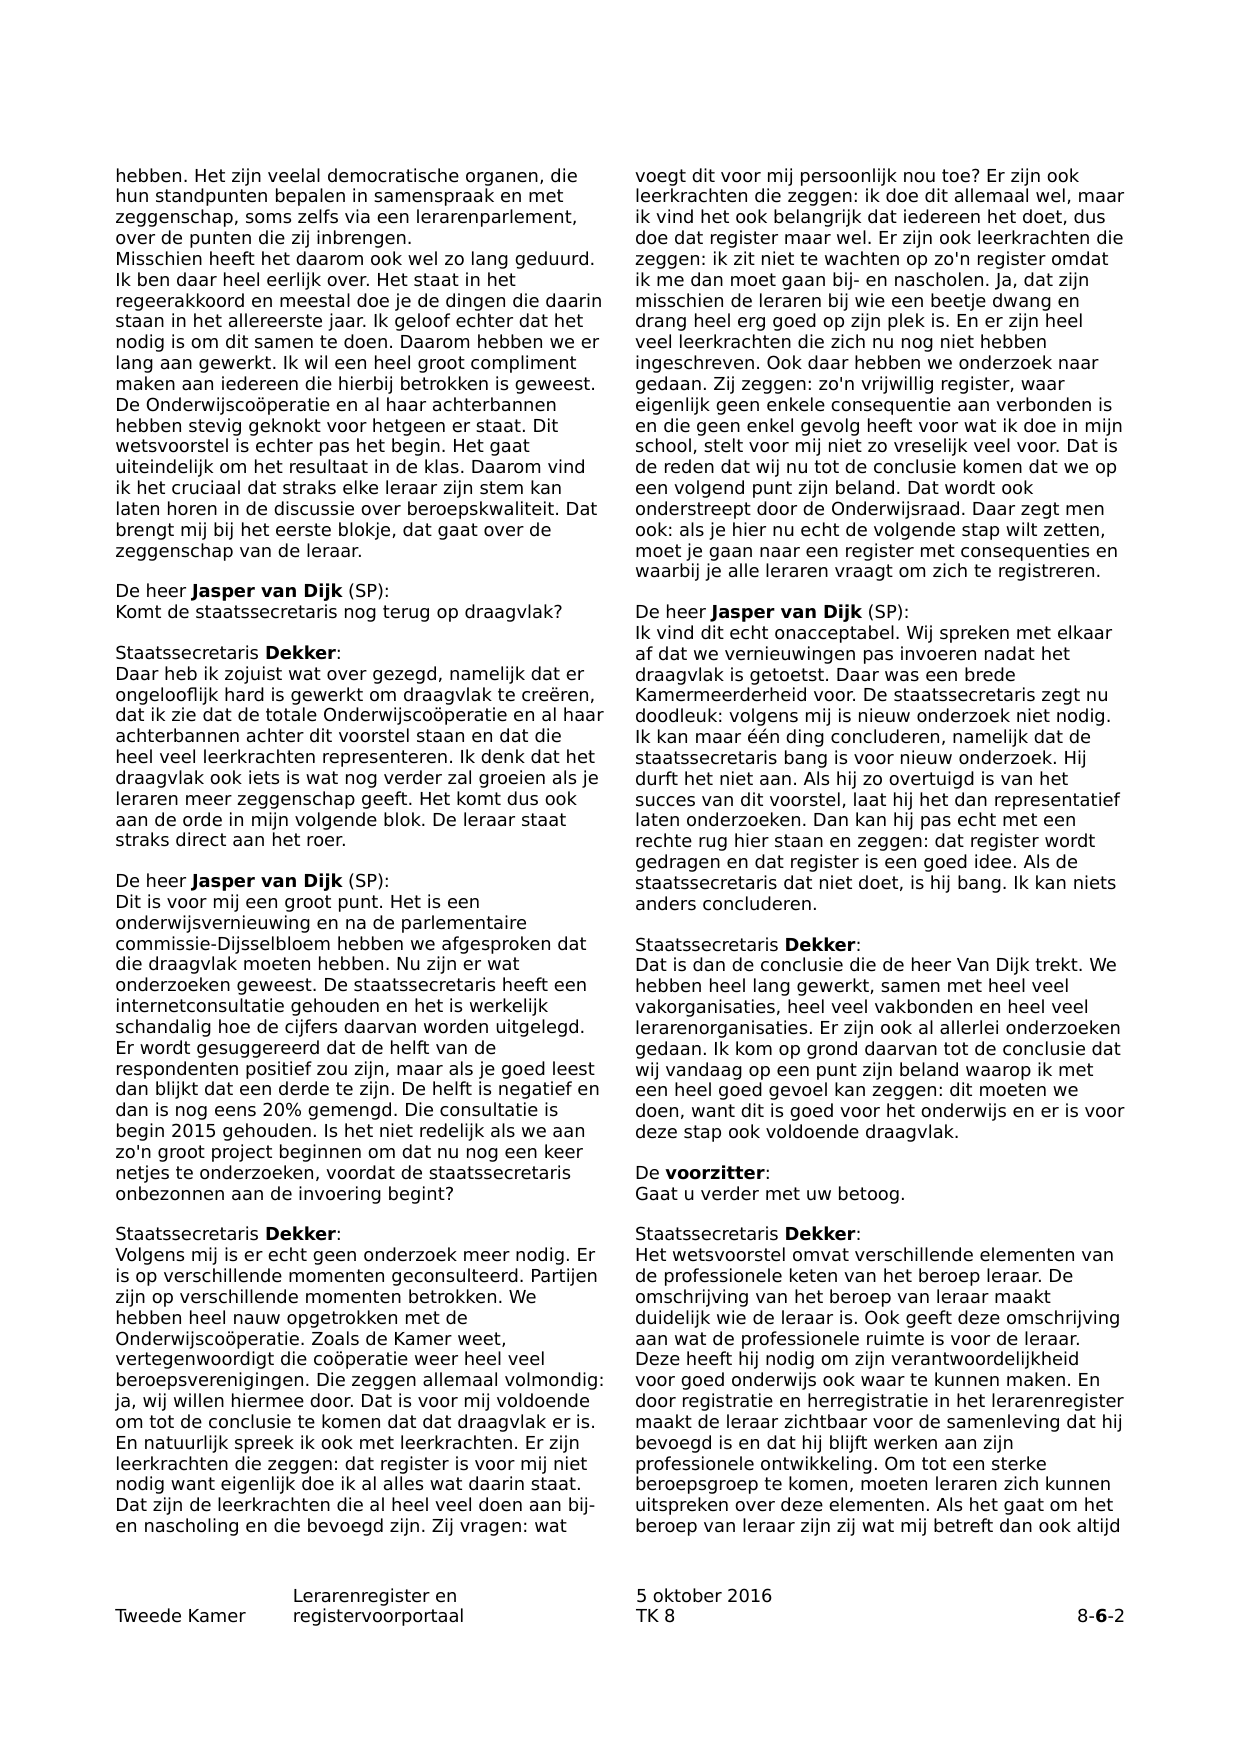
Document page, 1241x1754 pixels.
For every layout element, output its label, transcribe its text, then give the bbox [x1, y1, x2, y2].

text Staatssecretaris Dekker: [115, 1224, 605, 1245]
text hebben. Het zijn veelal democratische organen, die hun standpunten bepalen in samenspraak en met zeggenschap, soms zelfs via een lerarenparlement, over de punten die zij inbrengen. [115, 165, 605, 249]
text Het wetsvoorstel omvat verschillende elementen van de professionele keten van het beroep leraar. De omschrijving van het beroep van leraar maakt duidelijk wie de leraar is. Ook geeft deze omschrijving aan wat de professionele ruimte is voor de leraar. Deze heeft hij nodig om zijn verantwoordelijkheid voor goed onderwijs ook waar te kunnen maken. En door registratie en herregistratie in het lerarenregister maakt de leraar zichtbaar voor de samenleving dat hij bevoegd is en dat hij blijft werken aan zijn professionele ontwikkeling. Om tot een sterke beroepsgroep te komen, moeten leraren zich kunnen uitspreken over deze elementen. Als het gaat om het beroep van leraar zijn zij wat mij betreft dan ook altijd [635, 1245, 1125, 1537]
text Daar heb ik zojuist wat over gezegd, namelijk dat er ongelooflijk hard is gewerkt om draagvlak te creëren, dat ik zie dat de totale Onderwijscoöperatie en al haar achterbannen achter dit voorstel staan en dat die heel veel leerkrachten representeren. Ik denk dat het draagvlak ook iets is wat nog verder zal groeien als je leraren meer zeggenschap geeft. Het komt dus ook aan de orde in mijn volgende blok. De leraar staat straks direct aan het roer. [115, 663, 605, 851]
text En natuurlijk spreek ik ook met leerkrachten. Er zijn leerkrachten die zeggen: dat register is voor mij niet nodig want eigenlijk doe ik al alles wat daarin staat. Dat zijn de leerkrachten die al heel veel doen aan bij- en nascholing en die bevoegd zijn. Zij vragen: wat [115, 1432, 605, 1537]
text Misschien heeft het daarom ook wel zo lang geduurd. Ik ben daar heel eerlijk over. Het staat in het regeerakkoord en meestal doe je de dingen die daarin staan in het allereerste jaar. Ik geloof echter dat het nodig is om dit samen te doen. Daarom hebben we er lang aan gewerkt. Ik wil een heel groot compliment maken aan iedereen die hierbij betrokken is geweest. De Onderwijscoöperatie en al haar achterbannen hebben stevig geknokt voor hetgeen er staat. Dit wetsvoorstel is echter pas het begin. Het gaat uiteindelijk om het resultaat in de klas. Daarom vind ik het cruciaal dat straks elke leraar zijn stem kan laten horen in de discussie over beroepskwaliteit. Dat brengt mij bij het eerste blokje, dat gaat over de zeggenschap van de leraar. [115, 249, 605, 561]
text De heer Jasper van Dijk (SP): [635, 602, 1125, 623]
text Dat is dan de conclusie die de heer Van Dijk trekt. We hebben heel lang gewerkt, samen met heel veel vakorganisaties, heel veel vakbonden en heel veel lerarenorganisaties. Er zijn ook al allerlei onderzoeken gedaan. Ik kom op grond daarvan tot de conclusie dat wij vandaag op een punt zijn beland waarop ik met een heel goed gevoel kan zeggen: dit moeten we doen, want dit is goed voor het onderwijs en er is voor deze stap ook voldoende draagvlak. [635, 955, 1125, 1143]
text Gaat u verder met uw betoog. [635, 1183, 1125, 1204]
text Staatssecretaris Dekker: [635, 1224, 1125, 1245]
text Volgens mij is er echt geen onderzoek meer nodig. Er is op verschillende momenten geconsulteerd. Partijen zijn op verschillende momenten betrokken. We hebben heel nauw opgetrokken met de Onderwijscoöperatie. Zoals de Kamer weet, vertegenwoordigt die coöperatie weer heel veel beroepsverenigingen. Die zeggen allemaal volmondig: ja, wij willen hiermee door. Dat is voor mij voldoende om tot de conclusie te komen dat dat draagvlak er is. [115, 1245, 605, 1432]
text De voorzitter: [635, 1163, 1125, 1183]
text Dit is voor mij een groot punt. Het is een onderwijsvernieuwing en na de parlementaire commissie-Dijsselbloem hebben we afgesproken dat die draagvlak moeten hebben. Nu zijn er wat onderzoeken geweest. De staatssecretaris heeft een internetconsultatie gehouden en het is werkelijk schandalig hoe de cijfers daarvan worden uitgelegd. Er wordt gesuggereerd dat de helft van de respondenten positief zou zijn, maar als je goed leest dan blijkt dat een derde te zijn. De helft is negatief en dan is nog eens 20% gemengd. Die consultatie is begin 2015 gehouden. Is het niet redelijk als we aan zo'n groot project beginnen om dat nu nog een keer netjes te onderzoeken, voordat de staatssecretaris onbezonnen aan de invoering begint? [115, 892, 605, 1204]
text De heer Jasper van Dijk (SP): [115, 581, 605, 602]
text voegt dit voor mij persoonlijk nou toe? Er zijn ook leerkrachten die zeggen: ik doe dit allemaal wel, maar ik vind het ook belangrijk dat iedereen het doet, dus doe dat register maar wel. Er zijn ook leerkrachten die zeggen: ik zit niet te wachten op zo'n register omdat ik me dan moet gaan bij- en nascholen. Ja, dat zijn misschien de leraren bij wie een beetje dwang en drang heel erg goed op zijn plek is. En er zijn heel veel leerkrachten die zich nu nog niet hebben ingeschreven. Ook daar hebben we onderzoek naar gedaan. Zij zeggen: zo'n vrijwillig register, waar eigenlijk geen enkele consequentie aan verbonden is en die geen enkel gevolg heeft voor wat ik doe in mijn school, stelt voor mij niet zo vreselijk veel voor. Dat is de reden dat wij nu tot de conclusie komen dat we op een volgend punt zijn beland. Dat wordt ook onderstreept door de Onderwijsraad. Daar zegt men ook: als je hier nu echt de volgende stap wilt zetten, moet je gaan naar een register met consequenties en waarbij je alle leraren vraagt om zich te registreren. [635, 165, 1125, 582]
text Komt de staatssecretaris nog terug op draagvlak? [115, 602, 605, 623]
text De heer Jasper van Dijk (SP): [115, 871, 605, 892]
text Staatssecretaris Dekker: [635, 934, 1125, 955]
text Ik vind dit echt onacceptabel. Wij spreken met elkaar af dat we vernieuwingen pas invoeren nadat het draagvlak is getoetst. Daar was een brede Kamermeerderheid voor. De staatssecretaris zegt nu doodleuk: volgens mij is nieuw onderzoek niet nodig. Ik kan maar één ding concluderen, namelijk dat de staatssecretaris bang is voor nieuw onderzoek. Hij durft het niet aan. Als hij zo overtuigd is van het succes van dit voorstel, laat hij het dan representatief laten onderzoeken. Dan kan hij pas echt met een rechte rug hier staan en zeggen: dat register wordt gedragen en dat register is een goed idee. Als de staatssecretaris dat niet doet, is hij bang. Ik kan niets anders concluderen. [635, 623, 1125, 914]
text Staatssecretaris Dekker: [115, 643, 605, 663]
